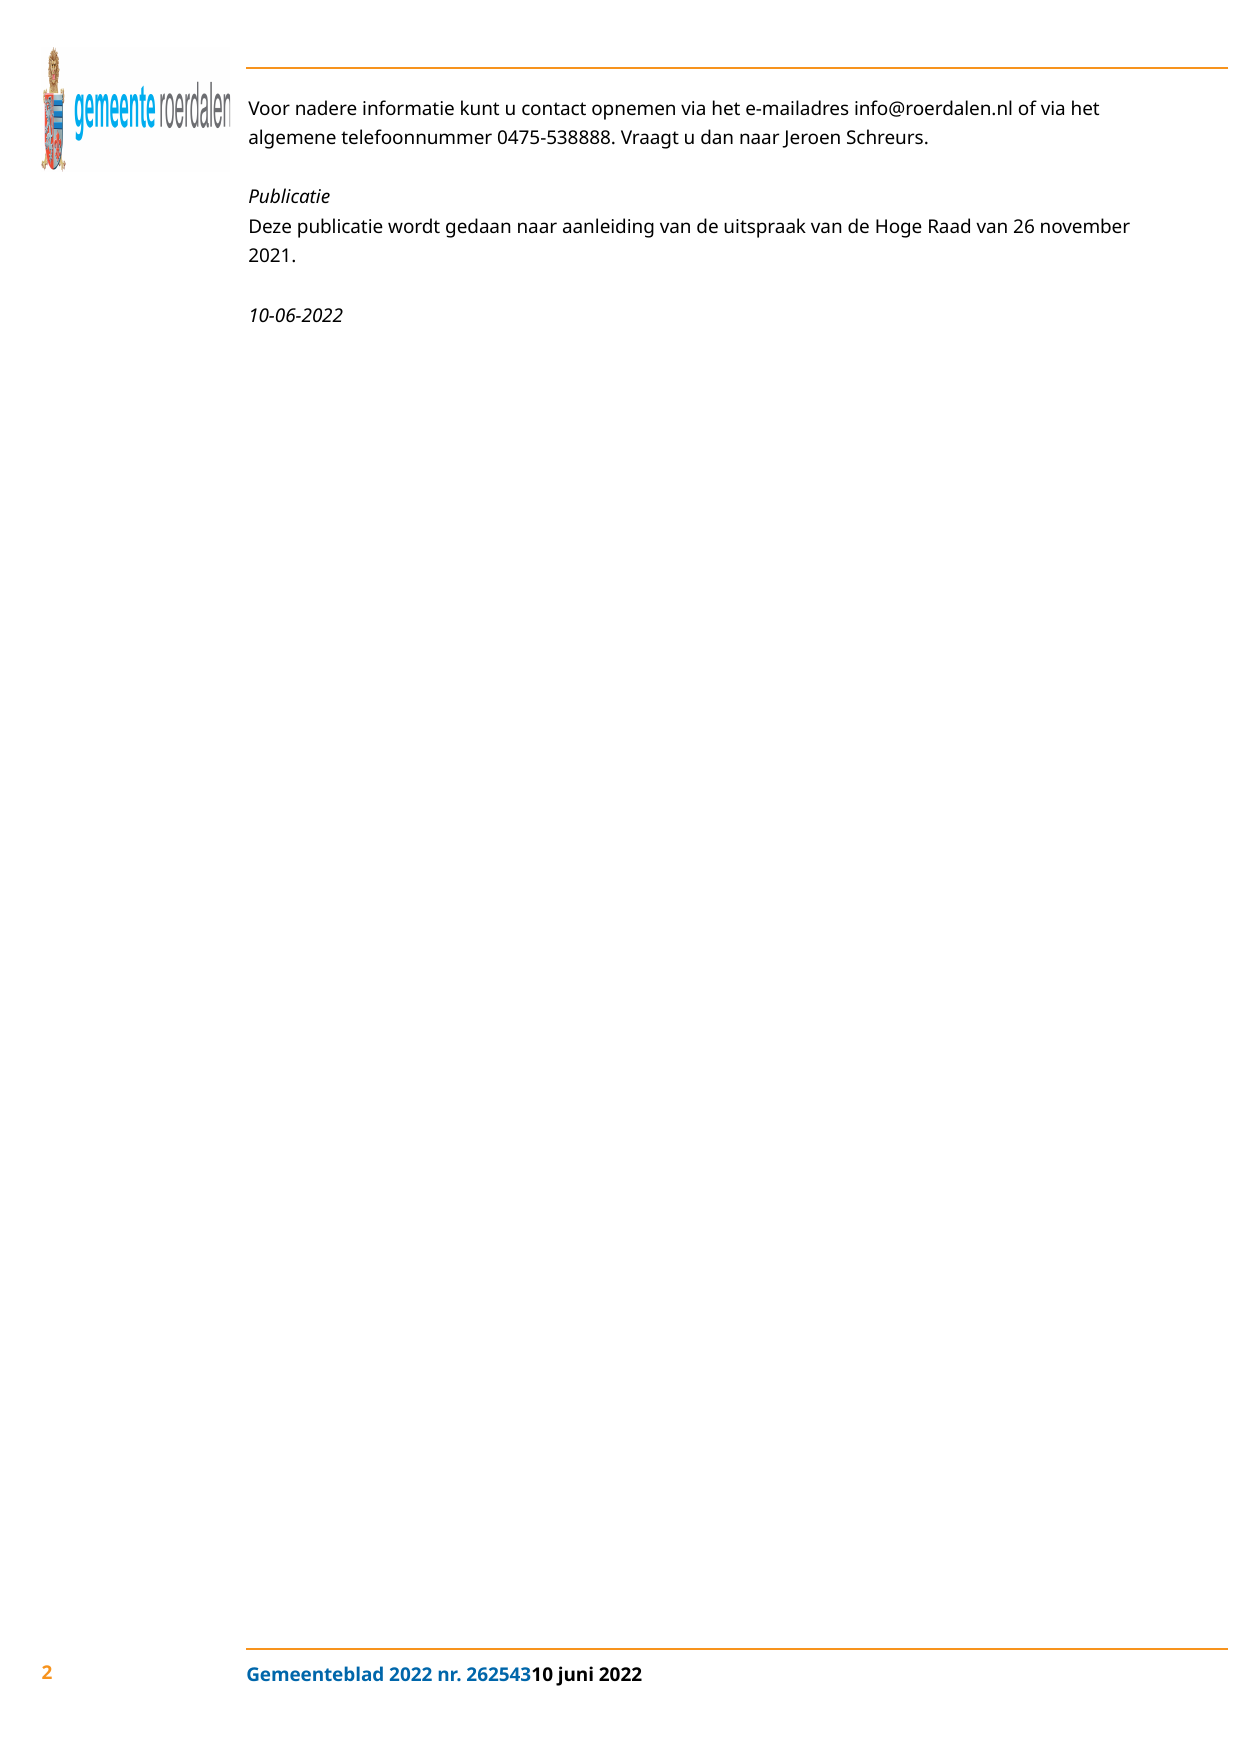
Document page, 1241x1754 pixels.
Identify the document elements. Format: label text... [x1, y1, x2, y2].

text Deze publicatie wordt gedaan naar aanleiding van de uitspraak van de Hoge Raad van 26 november 2021. [248, 213, 1152, 268]
picture [41, 47, 231, 172]
text 10-06-2022 [248, 302, 1152, 328]
text Voor nadere informatie kunt u contact opnemen via het e-mailadres info@roerdalen.nl of via het algemene telefoonnummer 0475-538888. Vraagt u dan naar Jeroen Schreurs. [248, 95, 1152, 150]
text Publicatie [248, 183, 1152, 209]
